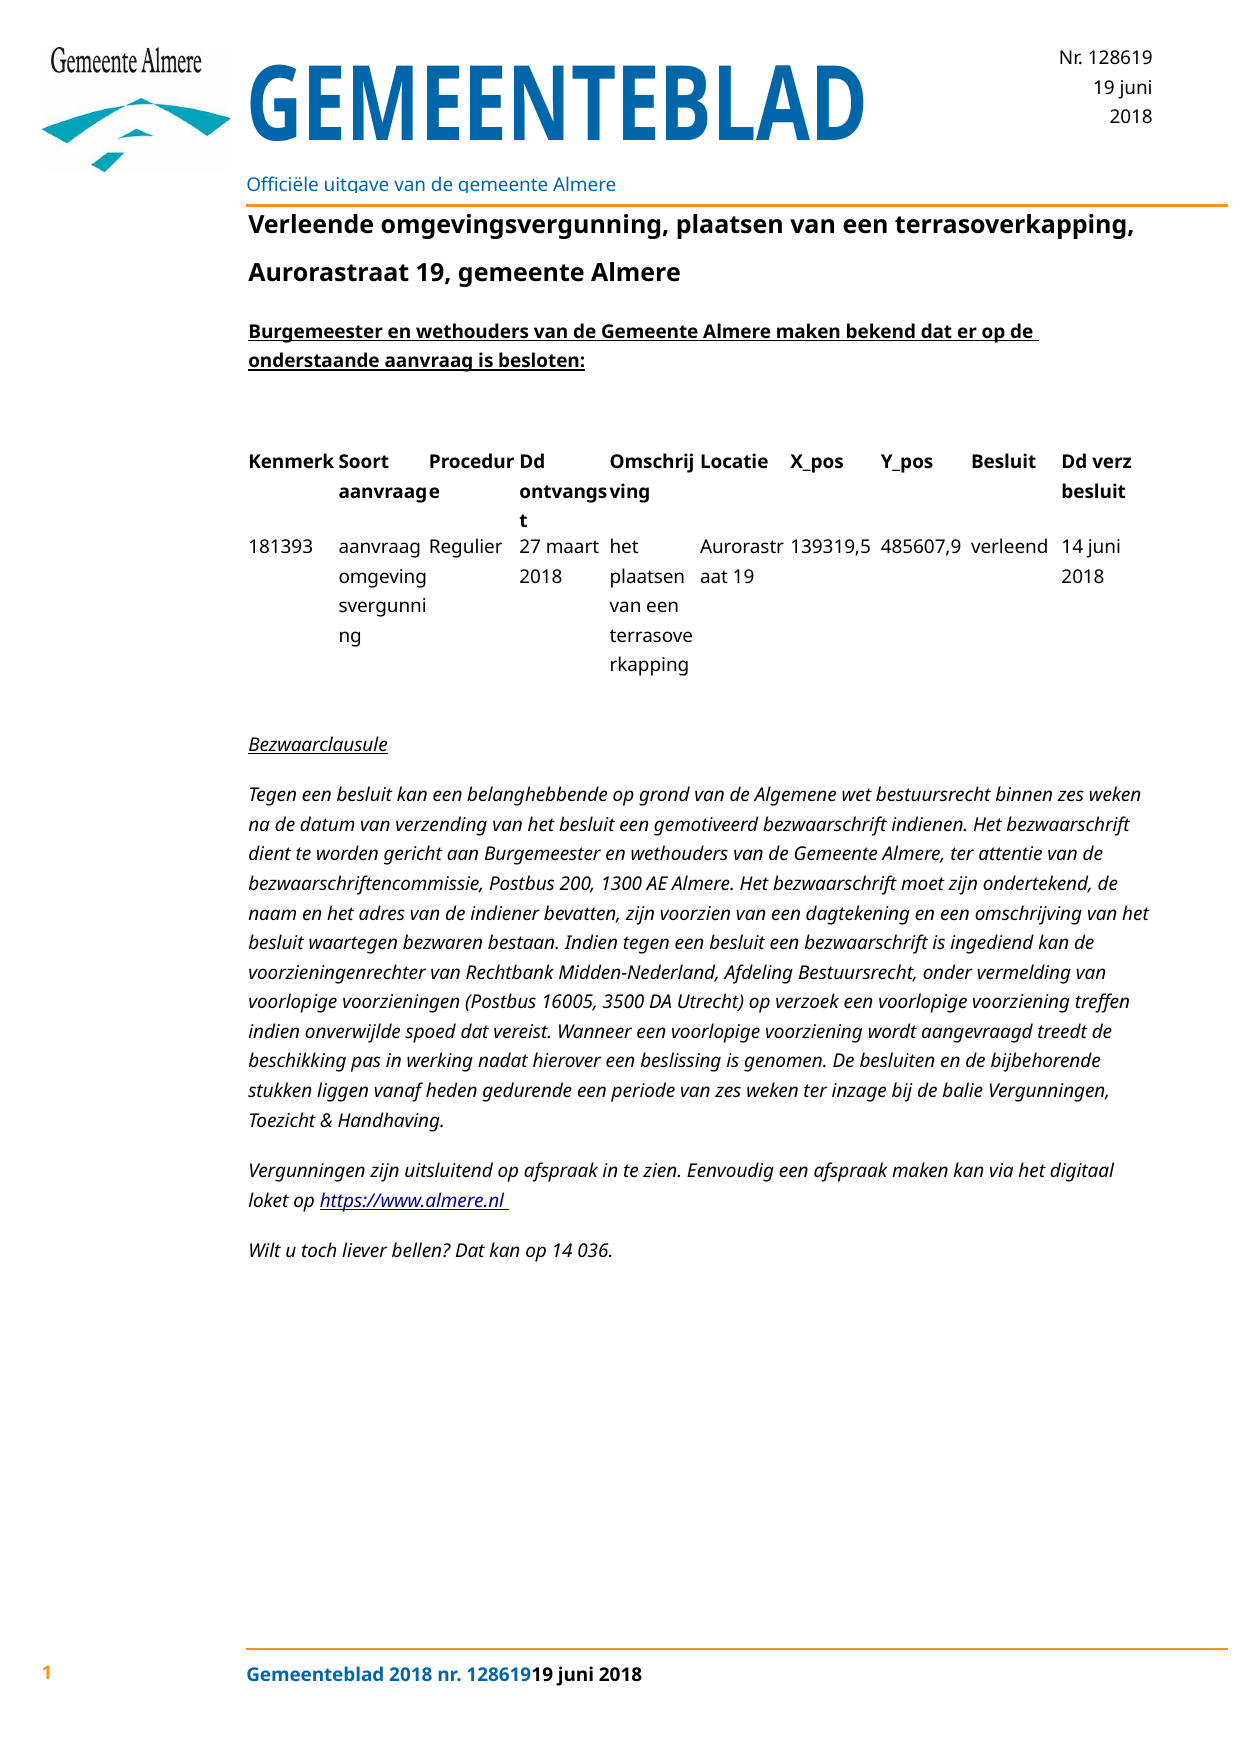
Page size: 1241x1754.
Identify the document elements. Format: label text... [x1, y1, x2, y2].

table_cell 27 maart 2018 [519, 533, 609, 677]
table_header Locatie [700, 449, 790, 533]
picture [41, 47, 231, 172]
table_cell Regulier [429, 533, 519, 677]
text Verleende omgevingsvergunning, plaatsen van een terrasoverkapping, Aurorastraat 19, gemeente Almere [248, 207, 1152, 288]
table_cell 181393 [248, 533, 338, 677]
table_cell aanvraag omgevingsvergunning [338, 533, 429, 677]
table_header Soort aanvraag [338, 449, 429, 533]
table_cell 485607,9 [881, 533, 971, 677]
table_cell Aurorastraat 19 [700, 533, 790, 677]
table_cell verleend [971, 533, 1061, 677]
table_cell 14 juni 2018 [1061, 533, 1152, 677]
text Bezwaarclausule [248, 731, 1152, 757]
table_header Kenmerk [248, 449, 338, 533]
table_header Besluit [971, 449, 1061, 533]
text Vergunningen zijn uitsluitend op afspraak in te zien. Eenvoudig een afspraak maken kan via het digitaal loket op https://www.almere.nl [248, 1157, 1152, 1213]
text Tegen een besluit kan een belanghebbende op grond van de Algemene wet bestuursrecht binnen zes weken na de datum van verzending van het besluit een gemotiveerd bezwaarschrift indienen. Het bezwaarschrift dient te worden gericht aan Burgemeester en wethouders van de Gemeente Almere, ter attentie van de bezwaarschriftencommissie, Postbus 200, 1300 AE Almere. Het bezwaarschrift moet zijn ondertekend, de naam en het adres van de indiener bevatten, zijn voorzien van een dagtekening en een omschrijving van het besluit waartegen bezwaren bestaan. Indien tegen een besluit een bezwaarschrift is ingediend kan de voorzieningenrechter van Rechtbank Midden-Nederland, Afdeling Bestuursrecht, onder vermelding van voorlopige voorzieningen (Postbus 16005, 3500 DA Utrecht) op verzoek een voorlopige voorziening treffen indien onverwijlde spoed dat vereist. Wanneer een voorlopige voorziening wordt aangevraagd treedt de beschikking pas in werking nadat hierover een beslissing is genomen. De besluiten en de bijbehorende stukken liggen vanaf heden gedurende een periode van zes weken ter inzage bij de balie Vergunningen, Toezicht & Handhaving. [248, 781, 1152, 1133]
table_cell het plaatsen van een terrasoverkapping [609, 533, 700, 677]
table_cell 139319,5 [790, 533, 881, 677]
table_header Omschrijving [609, 449, 700, 533]
table_header Dd ontvangst [519, 449, 609, 533]
table_header Procedure [429, 449, 519, 533]
table_header Y_pos [881, 449, 971, 533]
text Wilt u toch liever bellen? Dat kan op 14 036. [248, 1237, 1152, 1263]
text Burgemeester en wethouders van de Gemeente Almere maken bekend dat er op de onderstaande aanvraag is besloten: [248, 318, 1152, 373]
table_header Dd verz besluit [1061, 449, 1152, 533]
table_header X_pos [790, 449, 881, 533]
